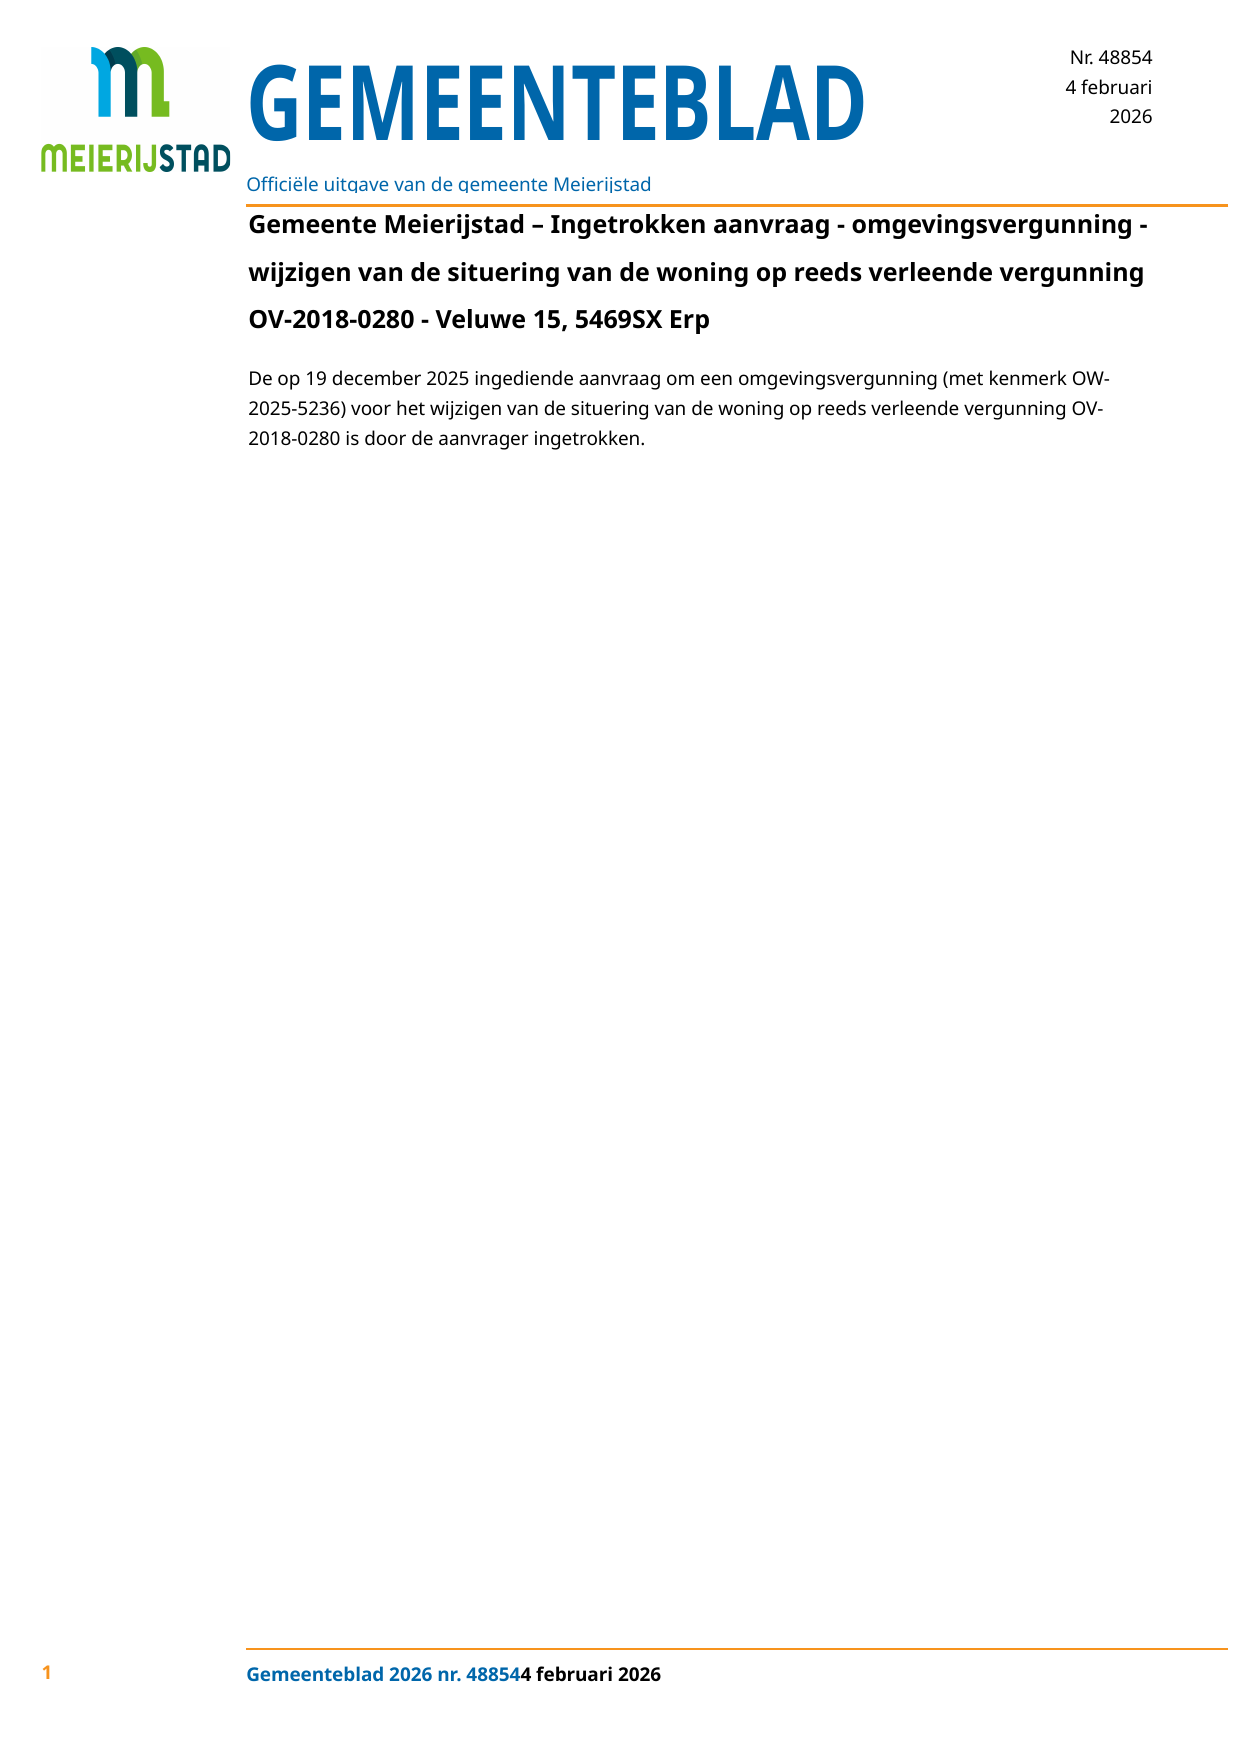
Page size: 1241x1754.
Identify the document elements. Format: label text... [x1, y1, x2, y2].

picture [41, 47, 231, 172]
text De op 19 december 2025 ingediende aanvraag om een omgevingsvergunning (met kenmerk OW-2025-5236) voor het wijzigen van de situering van de woning op reeds verleende vergunning OV-2018-0280 is door de aanvrager ingetrokken. [248, 366, 1152, 450]
text Gemeente Meierijstad – Ingetrokken aanvraag - omgevingsvergunning - wijzigen van de situering van de woning op reeds verleende vergunning OV-2018-0280 - Veluwe 15, 5469SX Erp [248, 207, 1152, 336]
